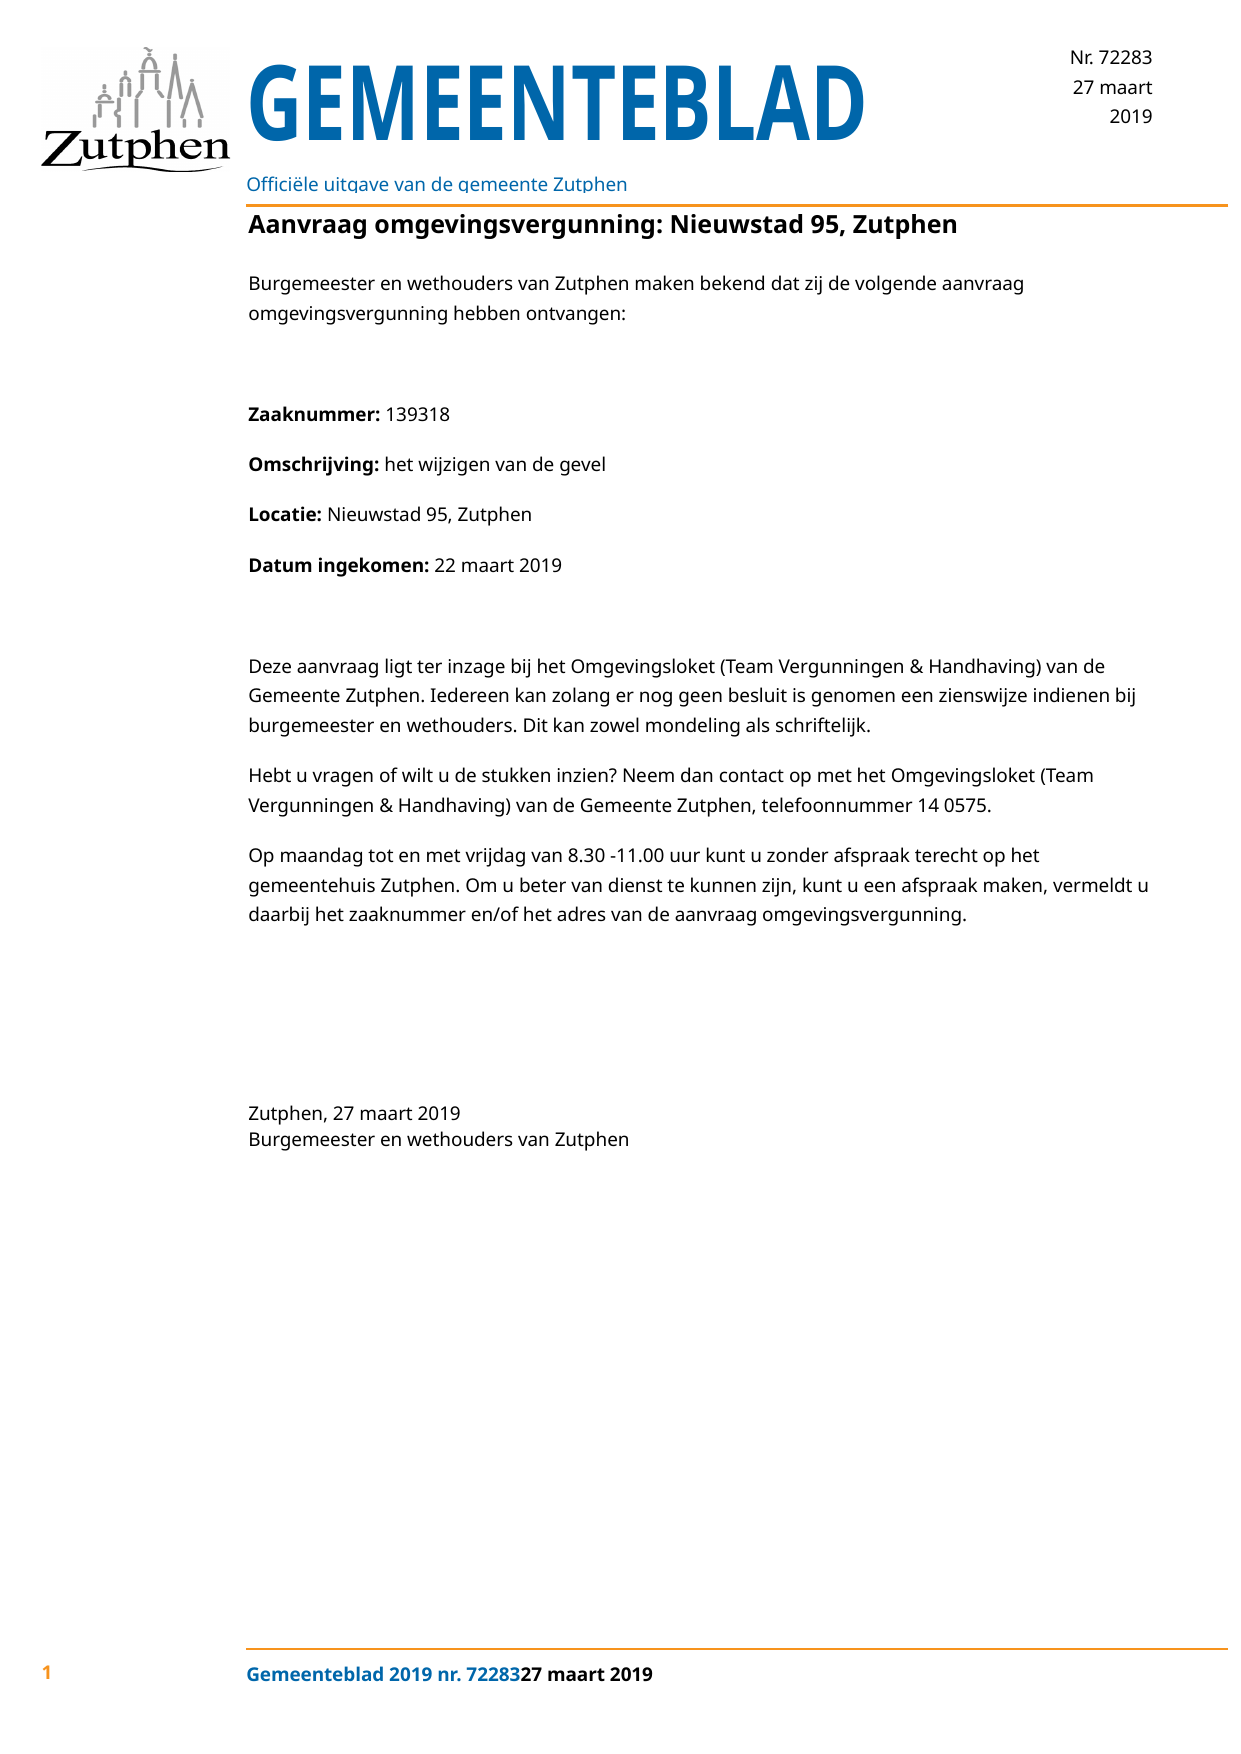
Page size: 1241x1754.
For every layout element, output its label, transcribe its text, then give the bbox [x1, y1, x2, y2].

text Aanvraag omgevingsvergunning: Nieuwstad 95, Zutphen [248, 207, 1152, 241]
text Op maandag tot en met vrijdag van 8.30 -11.00 uur kunt u zonder afspraak terecht op het gemeentehuis Zutphen. Om u beter van dienst te kunnen zijn, kunt u een afspraak maken, vermeldt u daarbij het zaaknummer en/of het adres van de aanvraag omgevingsvergunning. [248, 842, 1152, 927]
text Omschrijving: het wijzigen van de gevel [248, 451, 1152, 477]
text Zutphen, 27 maart 2019 [248, 1101, 1152, 1126]
text Zaaknummer: 139318 [248, 401, 1152, 426]
picture [41, 47, 231, 172]
text Locatie: Nieuwstad 95, Zutphen [248, 502, 1152, 527]
text Hebt u vragen of wilt u de stukken inzien? Neem dan contact op met het Omgevingsloket (Team Vergunningen & Handhaving) van de Gemeente Zutphen, telefoonnummer 14 0575. [248, 762, 1152, 818]
text Datum ingekomen: 22 maart 2019 [248, 552, 1152, 578]
text Deze aanvraag ligt ter inzage bij het Omgevingsloket (Team Vergunningen & Handhaving) van de Gemeente Zutphen. Iedereen kan zolang er nog geen besluit is genomen een zienswijze indienen bij burgemeester en wethouders. Dit kan zowel mondeling als schriftelijk. [248, 653, 1152, 738]
text Burgemeester en wethouders van Zutphen maken bekend dat zij de volgende aanvraag omgevingsvergunning hebben ontvangen: [248, 270, 1152, 326]
text Burgemeester en wethouders van Zutphen [248, 1126, 1152, 1152]
